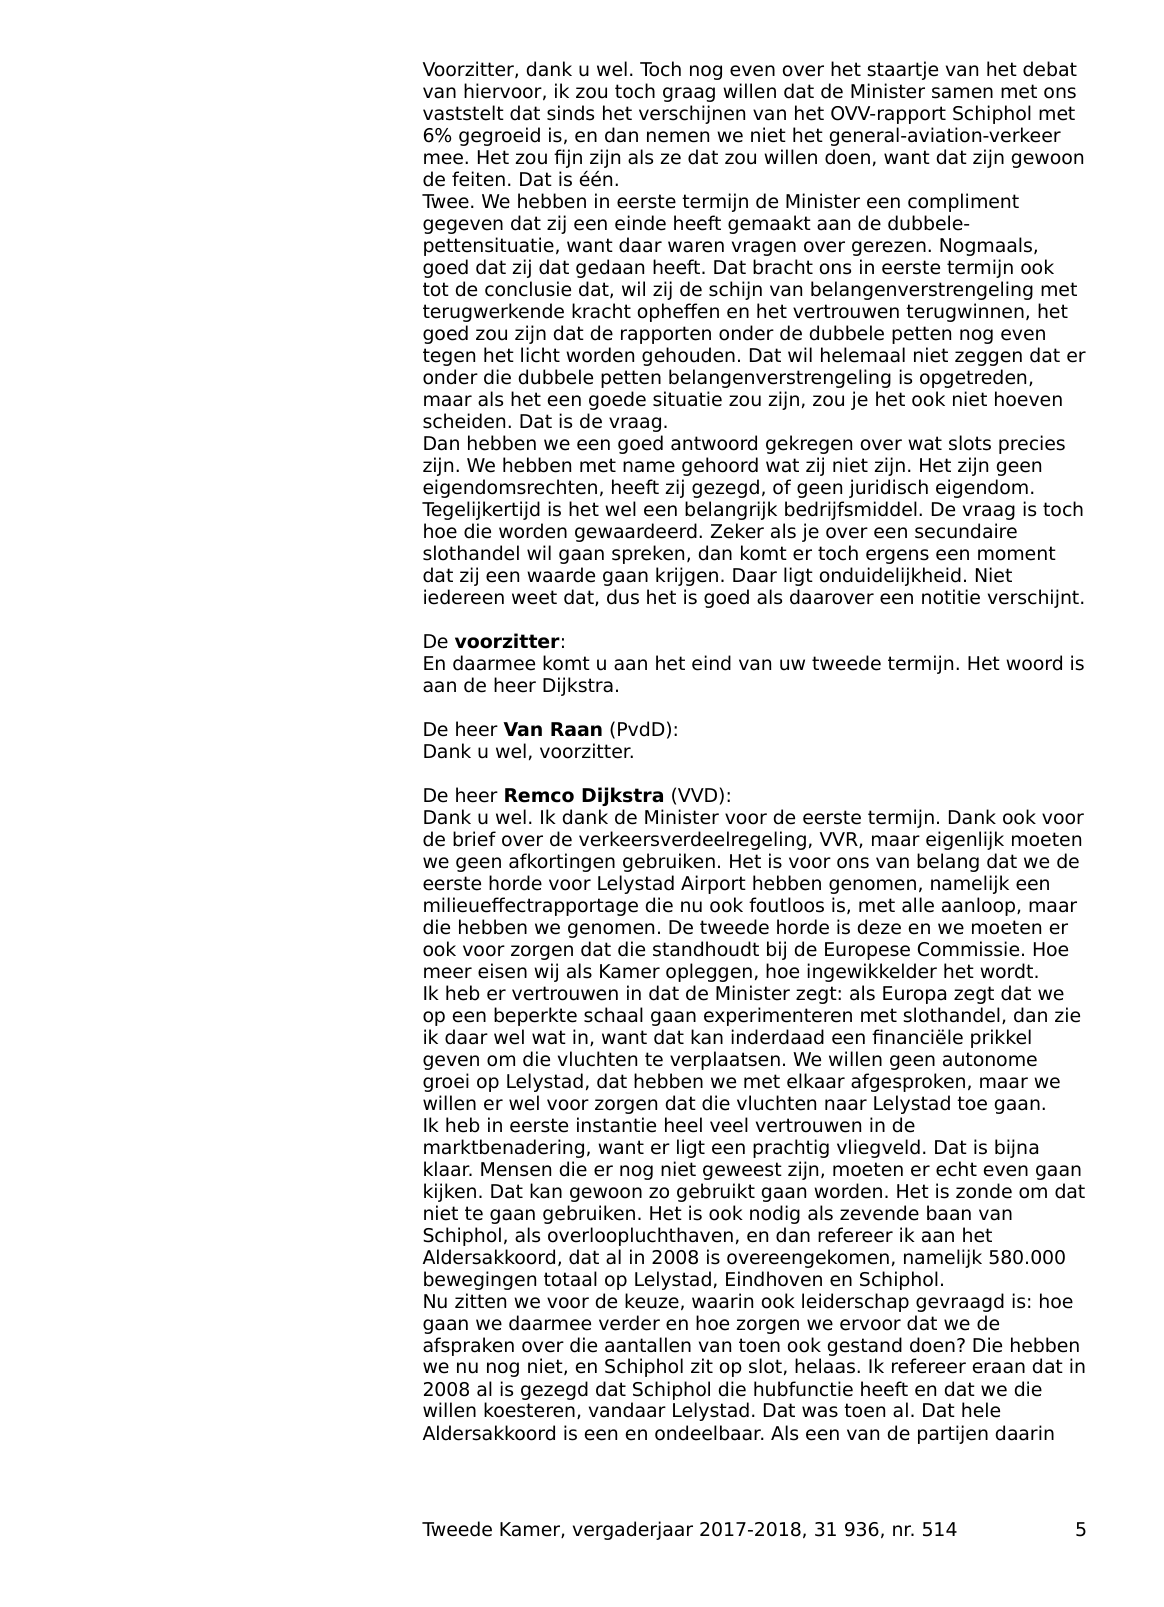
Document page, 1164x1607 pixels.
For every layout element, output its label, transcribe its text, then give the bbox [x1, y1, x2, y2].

text Twee. We hebben in eerste termijn de Minister een compliment gegeven dat zij een einde heeft gemaakt aan de dubbele-pettensituatie, want daar waren vragen over gerezen. Nogmaals, goed dat zij dat gedaan heeft. Dat bracht ons in eerste termijn ook tot de conclusie dat, wil zij de schijn van belangenverstrengeling met terugwerkende kracht opheffen en het vertrouwen terugwinnen, het goed zou zijn dat de rapporten onder de dubbele petten nog even tegen het licht worden gehouden. Dat wil helemaal niet zeggen dat er onder die dubbele petten belangenverstrengeling is opgetreden, maar als het een goede situatie zou zijn, zou je het ook niet hoeven scheiden. Dat is de vraag. [422, 191, 1087, 433]
text De heer Remco Dijkstra (VVD): [422, 785, 1087, 807]
text De heer Van Raan (PvdD): [422, 719, 1087, 741]
text Dan hebben we een goed antwoord gekregen over wat slots precies zijn. We hebben met name gehoord wat zij niet zijn. Het zijn geen eigendomsrechten, heeft zij gezegd, of geen juridisch eigendom. Tegelijkertijd is het wel een belangrijk bedrijfsmiddel. De vraag is toch hoe die worden gewaardeerd. Zeker als je over een secundaire slothandel wil gaan spreken, dan komt er toch ergens een moment dat zij een waarde gaan krijgen. Daar ligt onduidelijkheid. Niet iedereen weet dat, dus het is goed als daarover een notitie verschijnt. [422, 433, 1087, 608]
text Dank u wel. Ik dank de Minister voor de eerste termijn. Dank ook voor de brief over de verkeersverdeelregeling, VVR, maar eigenlijk moeten we geen afkortingen gebruiken. Het is voor ons van belang dat we de eerste horde voor Lelystad Airport hebben genomen, namelijk een milieueffectrapportage die nu ook foutloos is, met alle aanloop, maar die hebben we genomen. De tweede horde is deze en we moeten er ook voor zorgen dat die standhoudt bij de Europese Commissie. Hoe meer eisen wij als Kamer opleggen, hoe ingewikkelder het wordt. [422, 807, 1087, 983]
text En daarmee komt u aan het eind van uw tweede termijn. Het woord is aan de heer Dijkstra. [422, 653, 1087, 697]
text Nu zitten we voor de keuze, waarin ook leiderschap gevraagd is: hoe gaan we daarmee verder en hoe zorgen we ervoor dat we de afspraken over die aantallen van toen ook gestand doen? Die hebben we nu nog niet, en Schiphol zit op slot, helaas. Ik refereer eraan dat in 2008 al is gezegd dat Schiphol die hubfunctie heeft en dat we die willen koesteren, vandaar Lelystad. Dat was toen al. Dat hele Aldersakkoord is een en ondeelbaar. Als een van de partijen daarin [422, 1291, 1087, 1444]
text De voorzitter: [422, 631, 1087, 653]
text Ik heb er vertrouwen in dat de Minister zegt: als Europa zegt dat we op een beperkte schaal gaan experimenteren met slothandel, dan zie ik daar wel wat in, want dat kan inderdaad een financiële prikkel geven om die vluchten te verplaatsen. We willen geen autonome groei op Lelystad, dat hebben we met elkaar afgesproken, maar we willen er wel voor zorgen dat die vluchten naar Lelystad toe gaan. [422, 983, 1087, 1115]
text Dank u wel, voorzitter. [422, 741, 1087, 763]
text Voorzitter, dank u wel. Toch nog even over het staartje van het debat van hiervoor, ik zou toch graag willen dat de Minister samen met ons vaststelt dat sinds het verschijnen van het OVV-rapport Schiphol met 6% gegroeid is, en dan nemen we niet het general-aviation-verkeer mee. Het zou fijn zijn als ze dat zou willen doen, want dat zijn gewoon de feiten. Dat is één. [422, 59, 1087, 191]
text Ik heb in eerste instantie heel veel vertrouwen in de marktbenadering, want er ligt een prachtig vliegveld. Dat is bijna klaar. Mensen die er nog niet geweest zijn, moeten er echt even gaan kijken. Dat kan gewoon zo gebruikt gaan worden. Het is zonde om dat niet te gaan gebruiken. Het is ook nodig als zevende baan van Schiphol, als overloopluchthaven, en dan refereer ik aan het Aldersakkoord, dat al in 2008 is overeengekomen, namelijk 580.000 bewegingen totaal op Lelystad, Eindhoven en Schiphol. [422, 1115, 1087, 1291]
